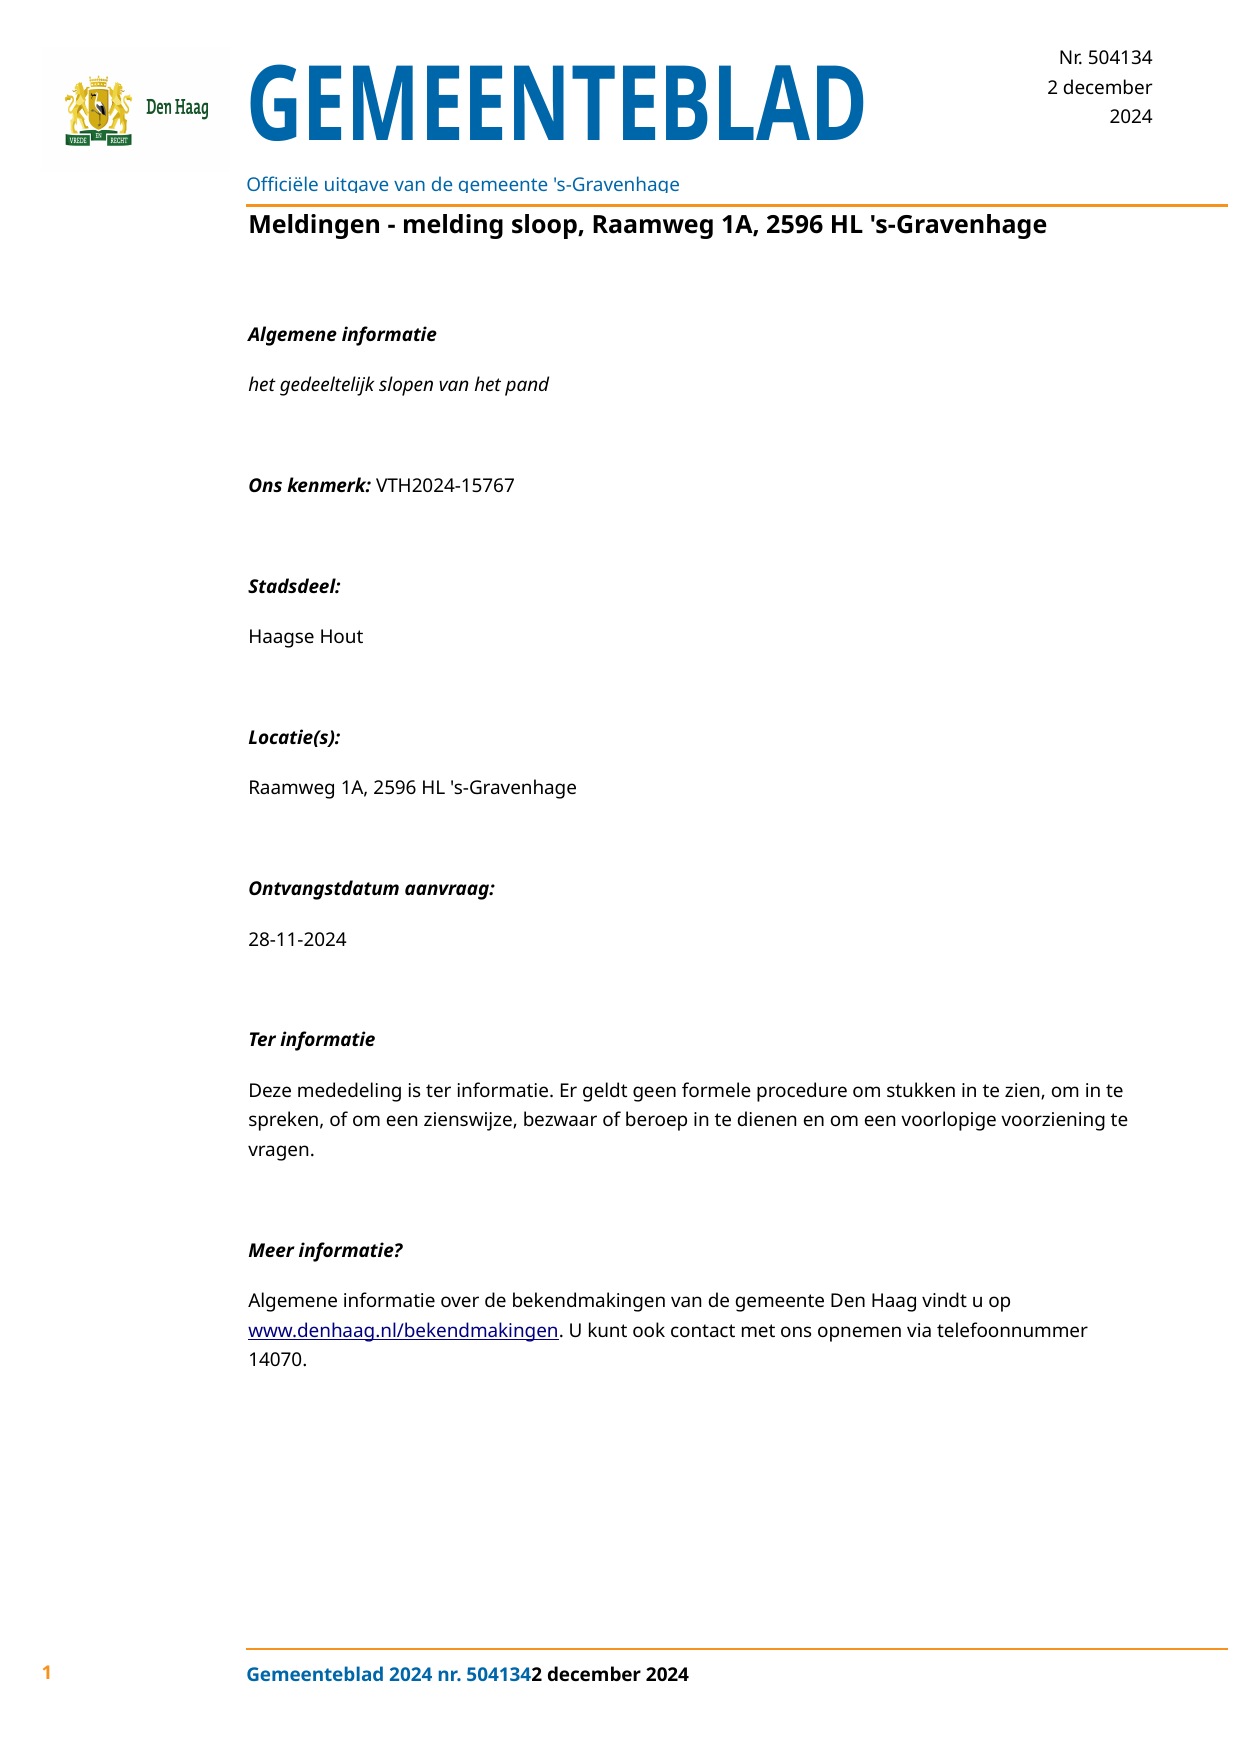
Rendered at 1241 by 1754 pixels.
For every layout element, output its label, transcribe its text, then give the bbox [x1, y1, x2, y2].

text Algemene informatie [248, 321, 1152, 346]
text Meldingen - melding sloop, Raamweg 1A, 2596 HL 's-Gravenhage [248, 207, 1152, 241]
text Ontvangstdatum aanvraag: [248, 875, 1152, 901]
text Locatie(s): [248, 724, 1152, 750]
text Stadsdeel: [248, 573, 1152, 598]
text Algemene informatie over de bekendmakingen van de gemeente Den Haag vindt u op www.denhaag.nl/bekendmakingen. U kunt ook contact met ons opnemen via telefoonnummer 14070. [248, 1287, 1152, 1372]
text 28-11-2024 [248, 926, 1152, 951]
text Ter informatie [248, 1027, 1152, 1052]
text Raamweg 1A, 2596 HL 's-Gravenhage [248, 774, 1152, 800]
text Deze mededeling is ter informatie. Er geldt geen formele procedure om stukken in te zien, om in te spreken, of om een zienswijze, bezwaar of beroep in te dienen en om een voorlopige voorziening te vragen. [248, 1077, 1152, 1162]
text Ons kenmerk: VTH2024-15767 [248, 472, 1152, 498]
picture [41, 47, 231, 172]
text Meer informatie? [248, 1237, 1152, 1263]
text Haagse Hout [248, 623, 1152, 649]
text het gedeeltelijk slopen van het pand [248, 371, 1152, 397]
